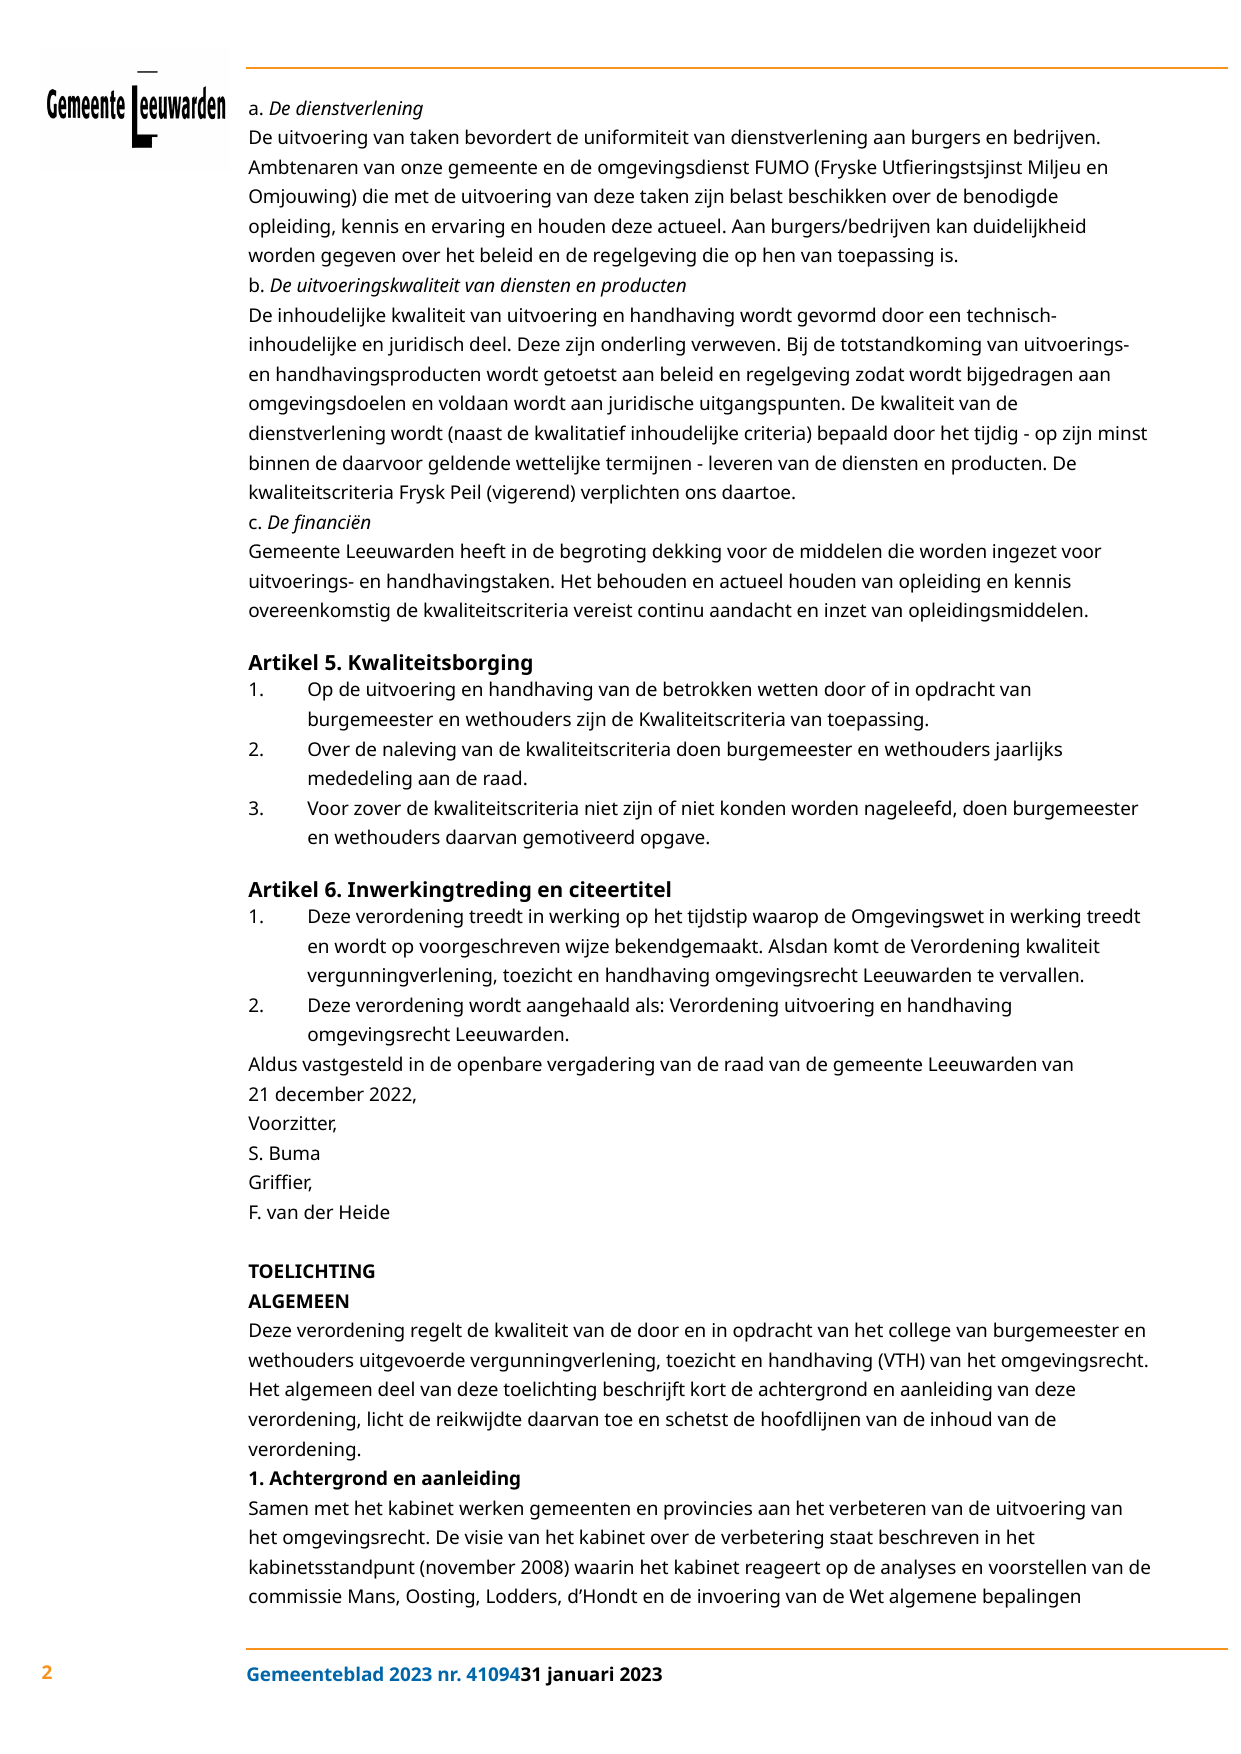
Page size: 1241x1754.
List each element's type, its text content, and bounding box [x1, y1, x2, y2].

list Over de naleving van de kwaliteitscriteria doen burgemeester en wethouders jaarlijks mededeling aan de raad. [248, 736, 1152, 791]
text TOELICHTING [248, 1258, 1152, 1284]
text F. van der Heide [248, 1199, 1152, 1225]
text 21 december 2022, [248, 1081, 1152, 1107]
text S. Buma [248, 1140, 1152, 1166]
text 1. Achtergrond en aanleiding [248, 1465, 1152, 1491]
text b. De uitvoeringskwaliteit van diensten en producten [248, 272, 1152, 298]
text Deze verordening regelt de kwaliteit van de door en in opdracht van het college van burgemeester en wethouders uitgevoerde vergunningverlening, toezicht en handhaving (VTH) van het omgevingsrecht. Het algemeen deel van deze toelichting beschrijft kort de achtergrond en aanleiding van deze verordening, licht de reikwijdte daarvan toe en schetst de hoofdlijnen van de inhoud van de verordening. [248, 1317, 1152, 1462]
text Artikel 6. Inwerkingtreding en citeertitel [248, 875, 1152, 903]
text Gemeente Leeuwarden heeft in de begroting dekking voor de middelen die worden ingezet voor uitvoerings- en handhavingstaken. Het behouden en actueel houden van opleiding en kennis overeenkomstig de kwaliteitscriteria vereist continu aandacht en inzet van opleidingsmiddelen. [248, 538, 1152, 623]
text De inhoudelijke kwaliteit van uitvoering en handhaving wordt gevormd door een technisch-inhoudelijke en juridisch deel. Deze zijn onderling verweven. Bij de totstandkoming van uitvoerings- en handhavingsproducten wordt getoetst aan beleid en regelgeving zodat wordt bijgedragen aan omgevingsdoelen en voldaan wordt aan juridische uitgangspunten. De kwaliteit van de dienstverlening wordt (naast de kwalitatief inhoudelijke criteria) bepaald door het tijdig - op zijn minst binnen de daarvoor geldende wettelijke termijnen - leveren van de diensten en producten. De kwaliteitscriteria Frysk Peil (vigerend) verplichten ons daartoe. [248, 302, 1152, 505]
text Voorzitter, [248, 1110, 1152, 1136]
text Artikel 5. Kwaliteitsborging [248, 648, 1152, 677]
picture [41, 47, 231, 172]
text De uitvoering van taken bevordert de uniformiteit van dienstverlening aan burgers en bedrijven. Ambtenaren van onze gemeente en de omgevingsdienst FUMO (Fryske Utfieringstsjinst Miljeu en Omjouwing) die met de uitvoering van deze taken zijn belast beschikken over de benodigde opleiding, kennis en ervaring en houden deze actueel. Aan burgers/bedrijven kan duidelijkheid worden gegeven over het beleid en de regelgeving die op hen van toepassing is. [248, 124, 1152, 268]
text a. De dienstverlening [248, 95, 1152, 121]
list Voor zover de kwaliteitscriteria niet zijn of niet konden worden nageleefd, doen burgemeester en wethouders daarvan gemotiveerd opgave. [248, 795, 1152, 850]
list Op de uitvoering en handhaving van de betrokken wetten door of in opdracht van burgemeester en wethouders zijn de Kwaliteitscriteria van toepassing. [248, 677, 1152, 732]
text ALGEMEEN [248, 1288, 1152, 1314]
list Deze verordening wordt aangehaald als: Verordening uitvoering en handhaving omgevingsrecht Leeuwarden. [248, 992, 1152, 1047]
text Griffier, [248, 1169, 1152, 1195]
list Deze verordening treedt in werking op het tijdstip waarop de Omgevingswet in werking treedt en wordt op voorgeschreven wijze bekendgemaakt. Alsdan komt de Verordening kwaliteit vergunningverlening, toezicht en handhaving omgevingsrecht Leeuwarden te vervallen. [248, 903, 1152, 988]
text Samen met het kabinet werken gemeenten en provincies aan het verbeteren van de uitvoering van het omgevingsrecht. De visie van het kabinet over de verbetering staat beschreven in het kabinetsstandpunt (november 2008) waarin het kabinet reageert op de analyses en voorstellen van de commissie Mans, Oosting, Lodders, d’Hondt en de invoering van de Wet algemene bepalingen [248, 1495, 1152, 1609]
text c. De financiën [248, 509, 1152, 535]
text Aldus vastgesteld in de openbare vergadering van de raad van de gemeente Leeuwarden van [248, 1051, 1152, 1077]
